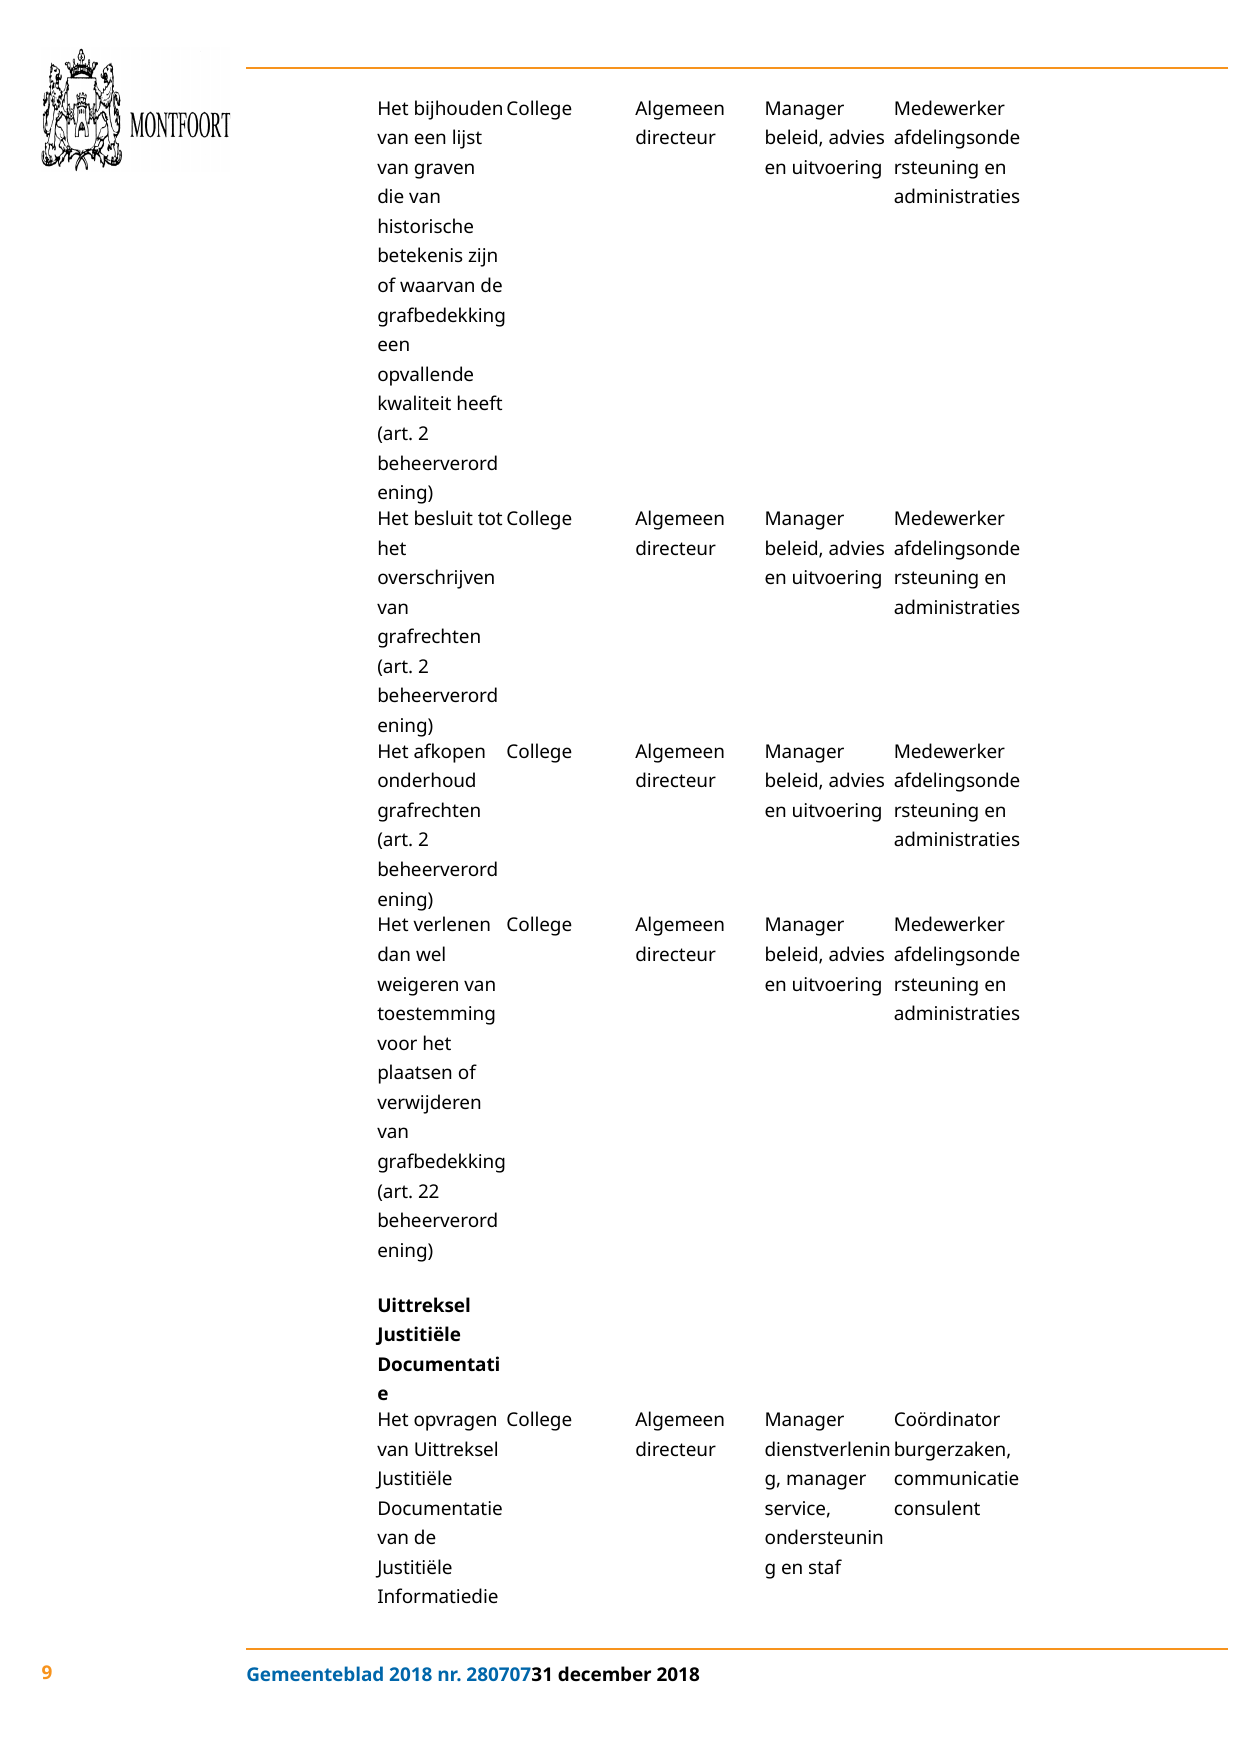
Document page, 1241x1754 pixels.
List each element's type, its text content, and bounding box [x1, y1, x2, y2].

table_header [764, 1292, 893, 1406]
table_cell [894, 1263, 1022, 1288]
table_cell Medewerker afdelingsondersteuning en administraties [894, 738, 1022, 912]
table_cell [1023, 738, 1152, 912]
table_cell [248, 738, 377, 912]
table_header [248, 1292, 377, 1406]
table_cell Algemeen directeur [635, 1406, 764, 1609]
table_cell Manager beleid, advies en uitvoering [764, 95, 893, 505]
table_header [894, 1292, 1022, 1406]
table_cell Coördinator burgerzaken, communicatieconsulent [894, 1406, 1022, 1609]
table_cell Het besluit tot het overschrijven van grafrechten (art. 2 beheerverordening) [377, 505, 506, 738]
table_header Uittreksel Justitiële Documentatie [377, 1292, 506, 1406]
picture [41, 47, 231, 172]
table_cell Medewerker afdelingsondersteuning en administraties [894, 95, 1022, 505]
table_cell Medewerker afdelingsondersteuning en administraties [894, 505, 1022, 738]
table_cell College [506, 738, 635, 912]
table_cell Het verlenen dan wel weigeren van toestemming voor het plaatsen of verwijderen van grafbedekking (art. 22 beheerverordening) [377, 912, 506, 1263]
table_cell [506, 1263, 635, 1288]
table_cell Het afkopen onderhoud grafrechten (art. 2 beheerverordening) [377, 738, 506, 912]
table_cell Het bijhouden van een lijst van graven die van historische betekenis zijn of waarvan de grafbedekking een opvallende kwaliteit heeft (art. 2 beheerverordening) [377, 95, 506, 505]
table_header [506, 1292, 635, 1406]
table_cell [1023, 912, 1152, 1263]
table_cell Algemeen directeur [635, 912, 764, 1263]
table_cell Algemeen directeur [635, 95, 764, 505]
table_cell [1023, 1406, 1152, 1609]
table_cell College [506, 505, 635, 738]
table_cell College [506, 1406, 635, 1609]
table_cell Manager beleid, advies en uitvoering [764, 912, 893, 1263]
table_cell Medewerker afdelingsondersteuning en administraties [894, 912, 1022, 1263]
table_cell [248, 1406, 377, 1609]
table_cell Manager beleid, advies en uitvoering [764, 505, 893, 738]
table_cell College [506, 912, 635, 1263]
table_cell Manager dienstverlening, manager service, ondersteuning en staf [764, 1406, 893, 1609]
table_cell [764, 1263, 893, 1288]
table_cell College [506, 95, 635, 505]
table_cell [248, 912, 377, 1263]
table_cell [377, 1263, 506, 1288]
table_cell [1023, 1263, 1152, 1288]
table_cell Algemeen directeur [635, 505, 764, 738]
table_cell [248, 505, 377, 738]
table_cell [248, 1263, 377, 1288]
table_cell [248, 95, 377, 505]
table_cell Het opvragen van Uittreksel Justitiële Documentatie van de Justitiële Informatiedie [377, 1406, 506, 1609]
table_cell [1023, 505, 1152, 738]
table_cell Manager beleid, advies en uitvoering [764, 738, 893, 912]
table_cell [635, 1263, 764, 1288]
table_cell Algemeen directeur [635, 738, 764, 912]
table_cell [1023, 95, 1152, 505]
table_header [1023, 1292, 1152, 1406]
table_header [635, 1292, 764, 1406]
